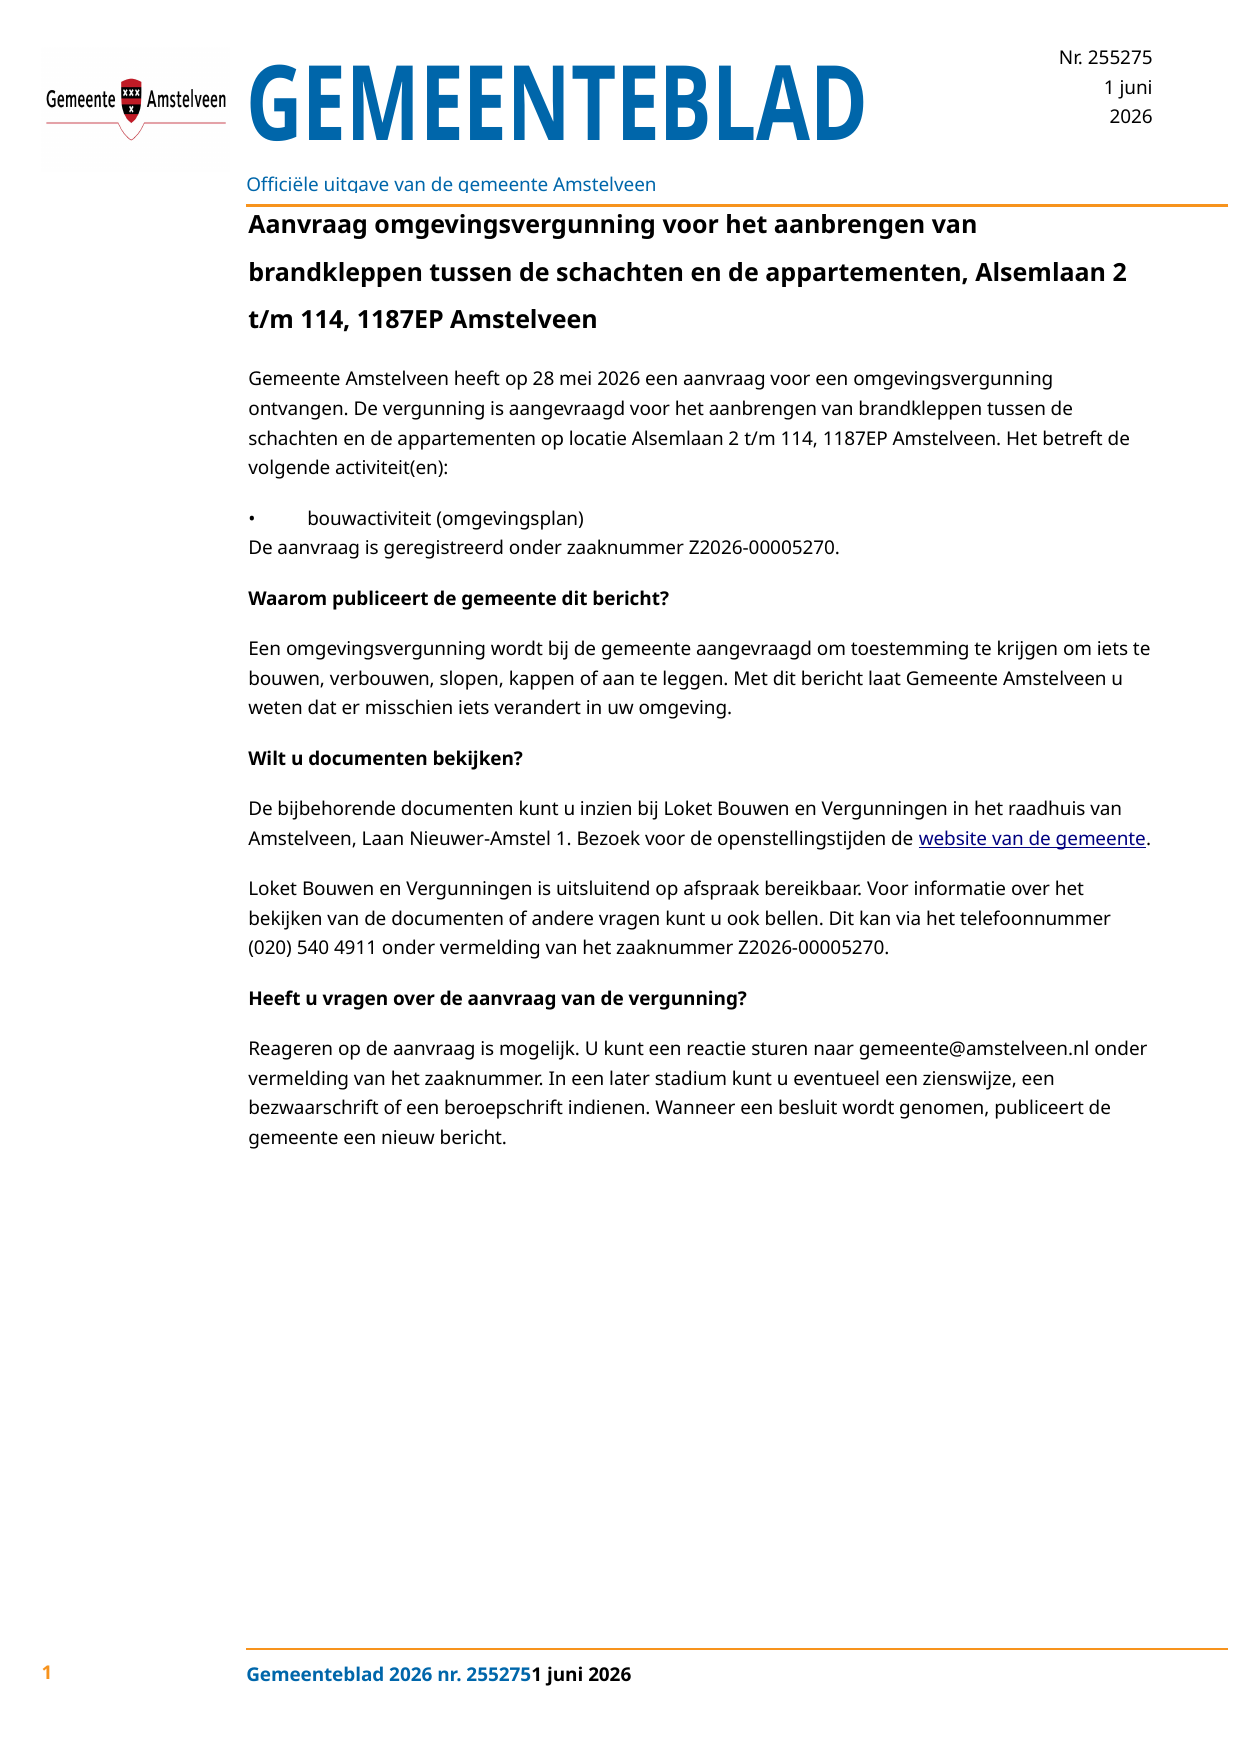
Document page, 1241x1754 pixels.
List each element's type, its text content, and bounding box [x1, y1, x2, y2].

text Reageren op de aanvraag is mogelijk. U kunt een reactie sturen naar gemeente@amstelveen.nl onder vermelding van het zaaknummer. In een later stadium kunt u eventueel een zienswijze, een bezwaarschrift of een beroepschrift indienen. Wanneer een besluit wordt genomen, publiceert de gemeente een nieuw bericht. [248, 1035, 1152, 1149]
text Aanvraag omgevingsvergunning voor het aanbrengen van brandkleppen tussen de schachten en de appartementen, Alsemlaan 2 t/m 114, 1187EP Amstelveen [248, 207, 1152, 336]
text Heeft u vragen over de aanvraag van de vergunning? [248, 985, 1152, 1010]
text Waarom publiceert de gemeente dit bericht? [248, 585, 1152, 610]
text Een omgevingsvergunning wordt bij de gemeente aangevraagd om toestemming te krijgen om iets te bouwen, verbouwen, slopen, kappen of aan te leggen. Met dit bericht laat Gemeente Amstelveen u weten dat er misschien iets verandert in uw omgeving. [248, 635, 1152, 720]
text Gemeente Amstelveen heeft op 28 mei 2026 een aanvraag voor een omgevingsvergunning ontvangen. De vergunning is aangevraagd voor het aanbrengen van brandkleppen tussen de schachten en de appartementen op locatie Alsemlaan 2 t/m 114, 1187EP Amstelveen. Het betreft de volgende activiteit(en): [248, 366, 1152, 480]
text Wilt u documenten bekijken? [248, 745, 1152, 770]
list bouwactiviteit (omgevingsplan) [248, 505, 1152, 530]
text De bijbehorende documenten kunt u inzien bij Loket Bouwen en Vergunningen in het raadhuis van Amstelveen, Laan Nieuwer-Amstel 1. Bezoek voor de openstellingstijden de website van de gemeente. [248, 795, 1152, 850]
text De aanvraag is geregistreerd onder zaaknummer Z2026-00005270. [248, 534, 1152, 560]
picture [41, 47, 231, 172]
text Loket Bouwen en Vergunningen is uitsluitend op afspraak bereikbaar. Voor informatie over het bekijken van de documenten of andere vragen kunt u ook bellen. Dit kan via het telefoonnummer (020) 540 4911 onder vermelding van het zaaknummer Z2026-00005270. [248, 875, 1152, 960]
